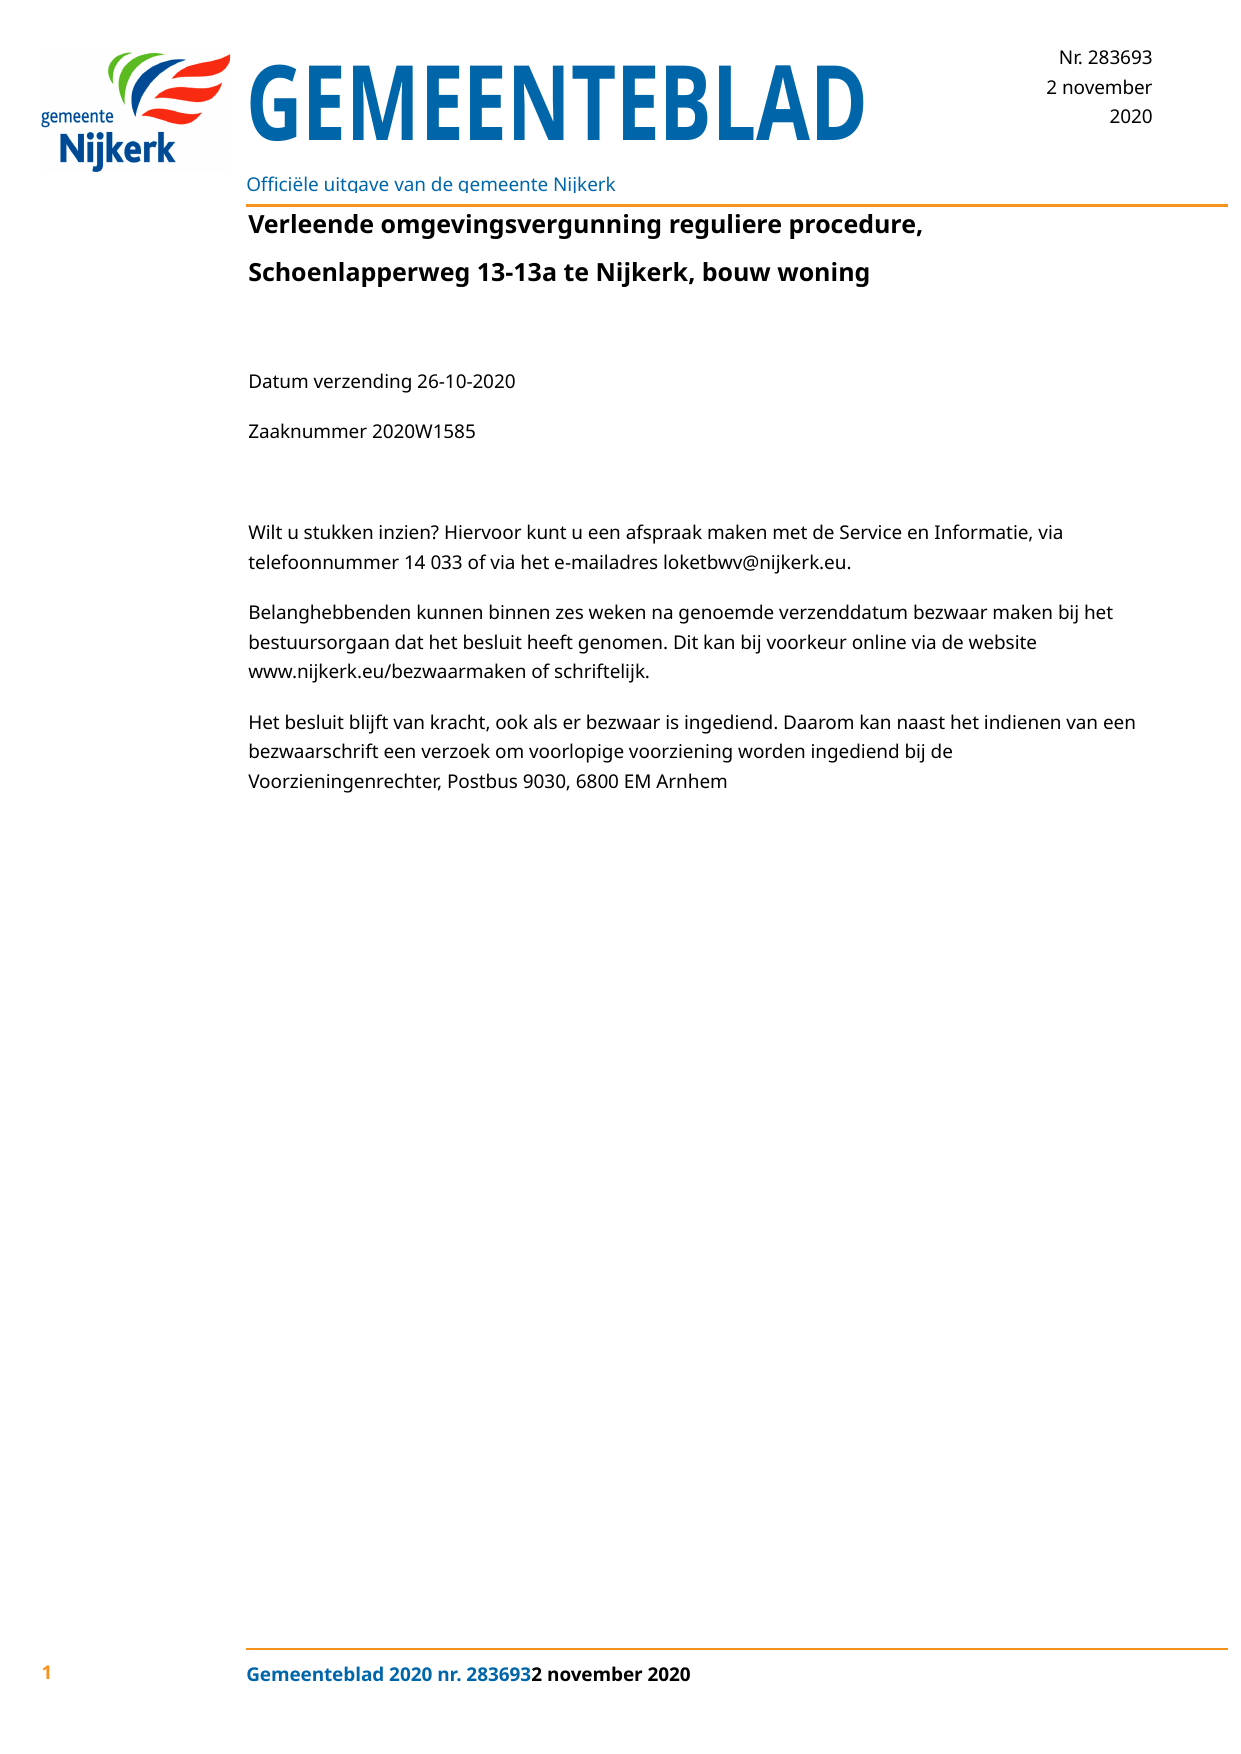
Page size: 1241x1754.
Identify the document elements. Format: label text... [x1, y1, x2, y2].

text Het besluit blijft van kracht, ook als er bezwaar is ingediend. Daarom kan naast het indienen van een bezwaarschrift een verzoek om voorlopige voorziening worden ingediend bij de Voorzieningenrechter, Postbus 9030, 6800 EM Arnhem [248, 709, 1152, 794]
text Datum verzending 26-10-2020 [248, 368, 1152, 394]
picture [41, 47, 231, 172]
text Wilt u stukken inzien? Hiervoor kunt u een afspraak maken met de Service en Informatie, via telefoonnummer 14 033 of via het e-mailadres loketbwv@nijkerk.eu. [248, 519, 1152, 575]
text Belanghebbenden kunnen binnen zes weken na genoemde verzenddatum bezwaar maken bij het bestuursorgaan dat het besluit heeft genomen. Dit kan bij voorkeur online via de website www.nijkerk.eu/bezwaarmaken of schriftelijk. [248, 599, 1152, 684]
text Verleende omgevingsvergunning reguliere procedure, Schoenlapperweg 13-13a te Nijkerk, bouw woning [248, 207, 1152, 288]
text Zaaknummer 2020W1585 [248, 419, 1152, 444]
